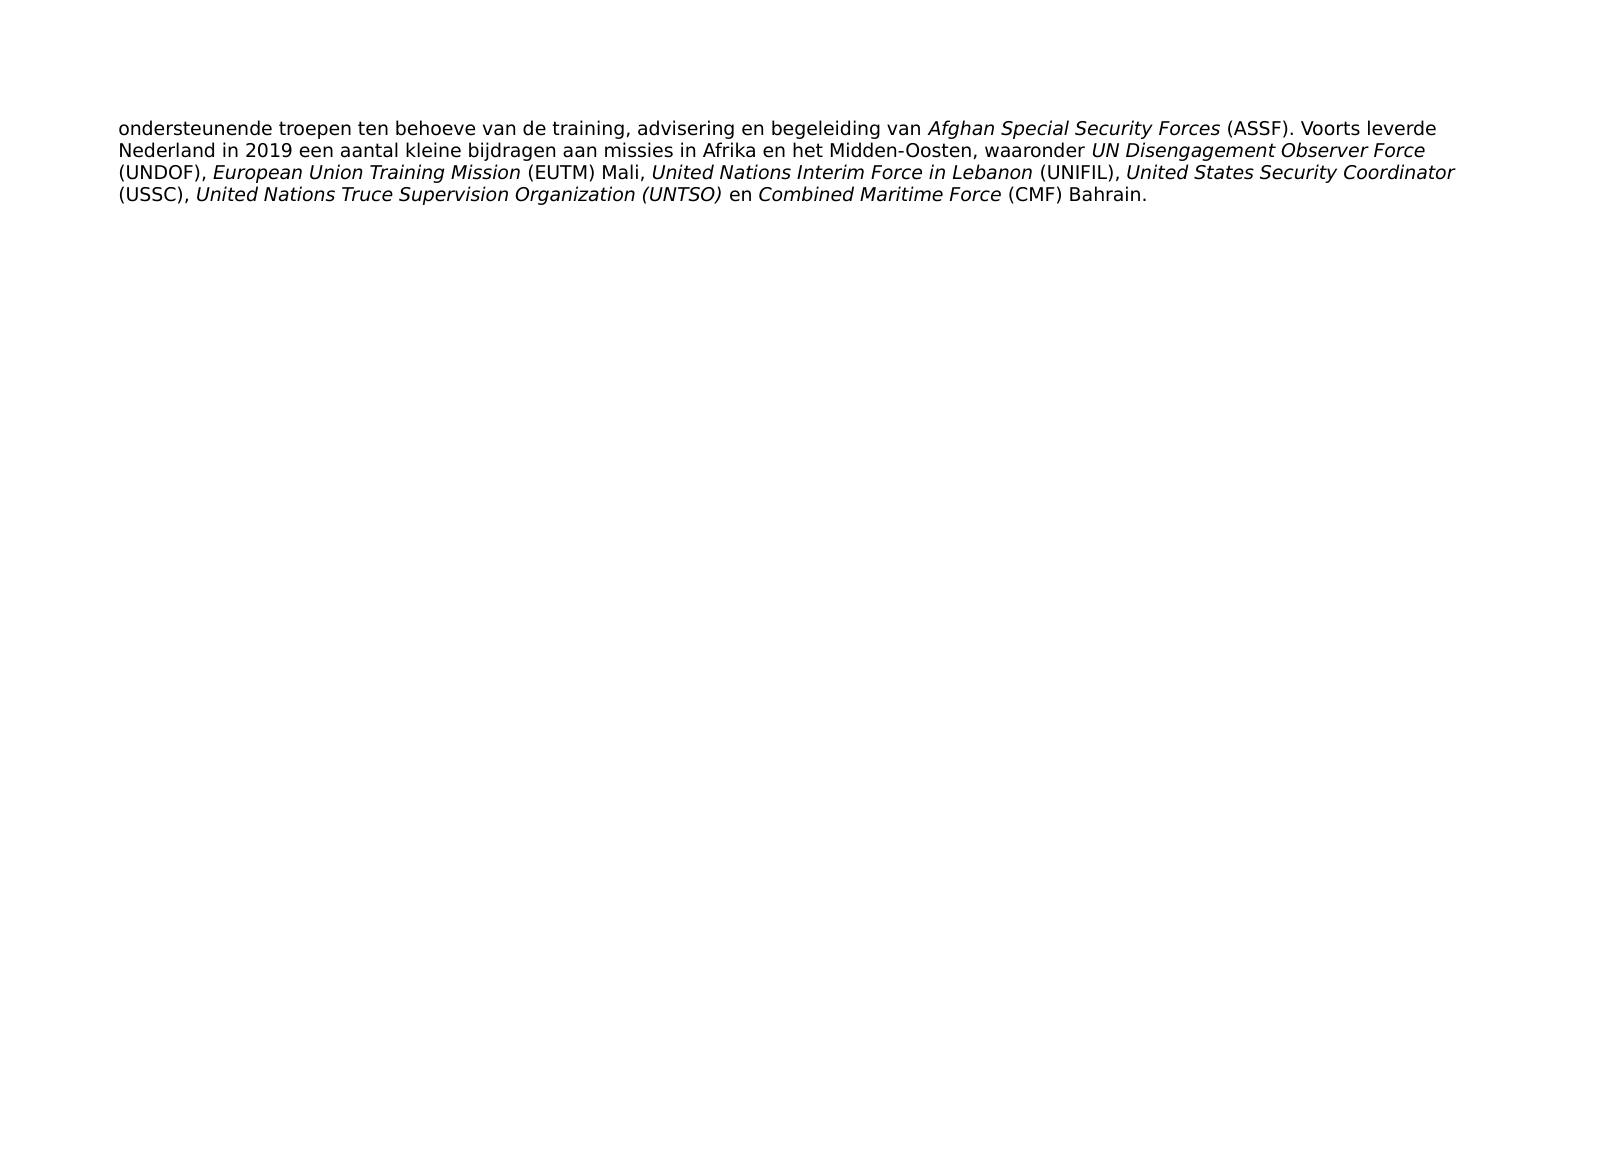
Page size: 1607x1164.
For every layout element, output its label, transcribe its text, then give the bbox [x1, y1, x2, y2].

text ondersteunende troepen ten behoeve van de training, advisering en begeleiding van Afghan Special Security Forces (ASSF). Voorts leverde Nederland in 2019 een aantal kleine bijdragen aan missies in Afrika en het Midden-Oosten, waaronder UN Disengagement Observer Force (UNDOF), European Union Training Mission (EUTM) Mali, United Nations Interim Force in Lebanon (UNIFIL), United States Security Coordinator (USSC), United Nations Truce Supervision Organization (UNTSO) en Combined Maritime Force (CMF) Bahrain. [118, 118, 1488, 206]
